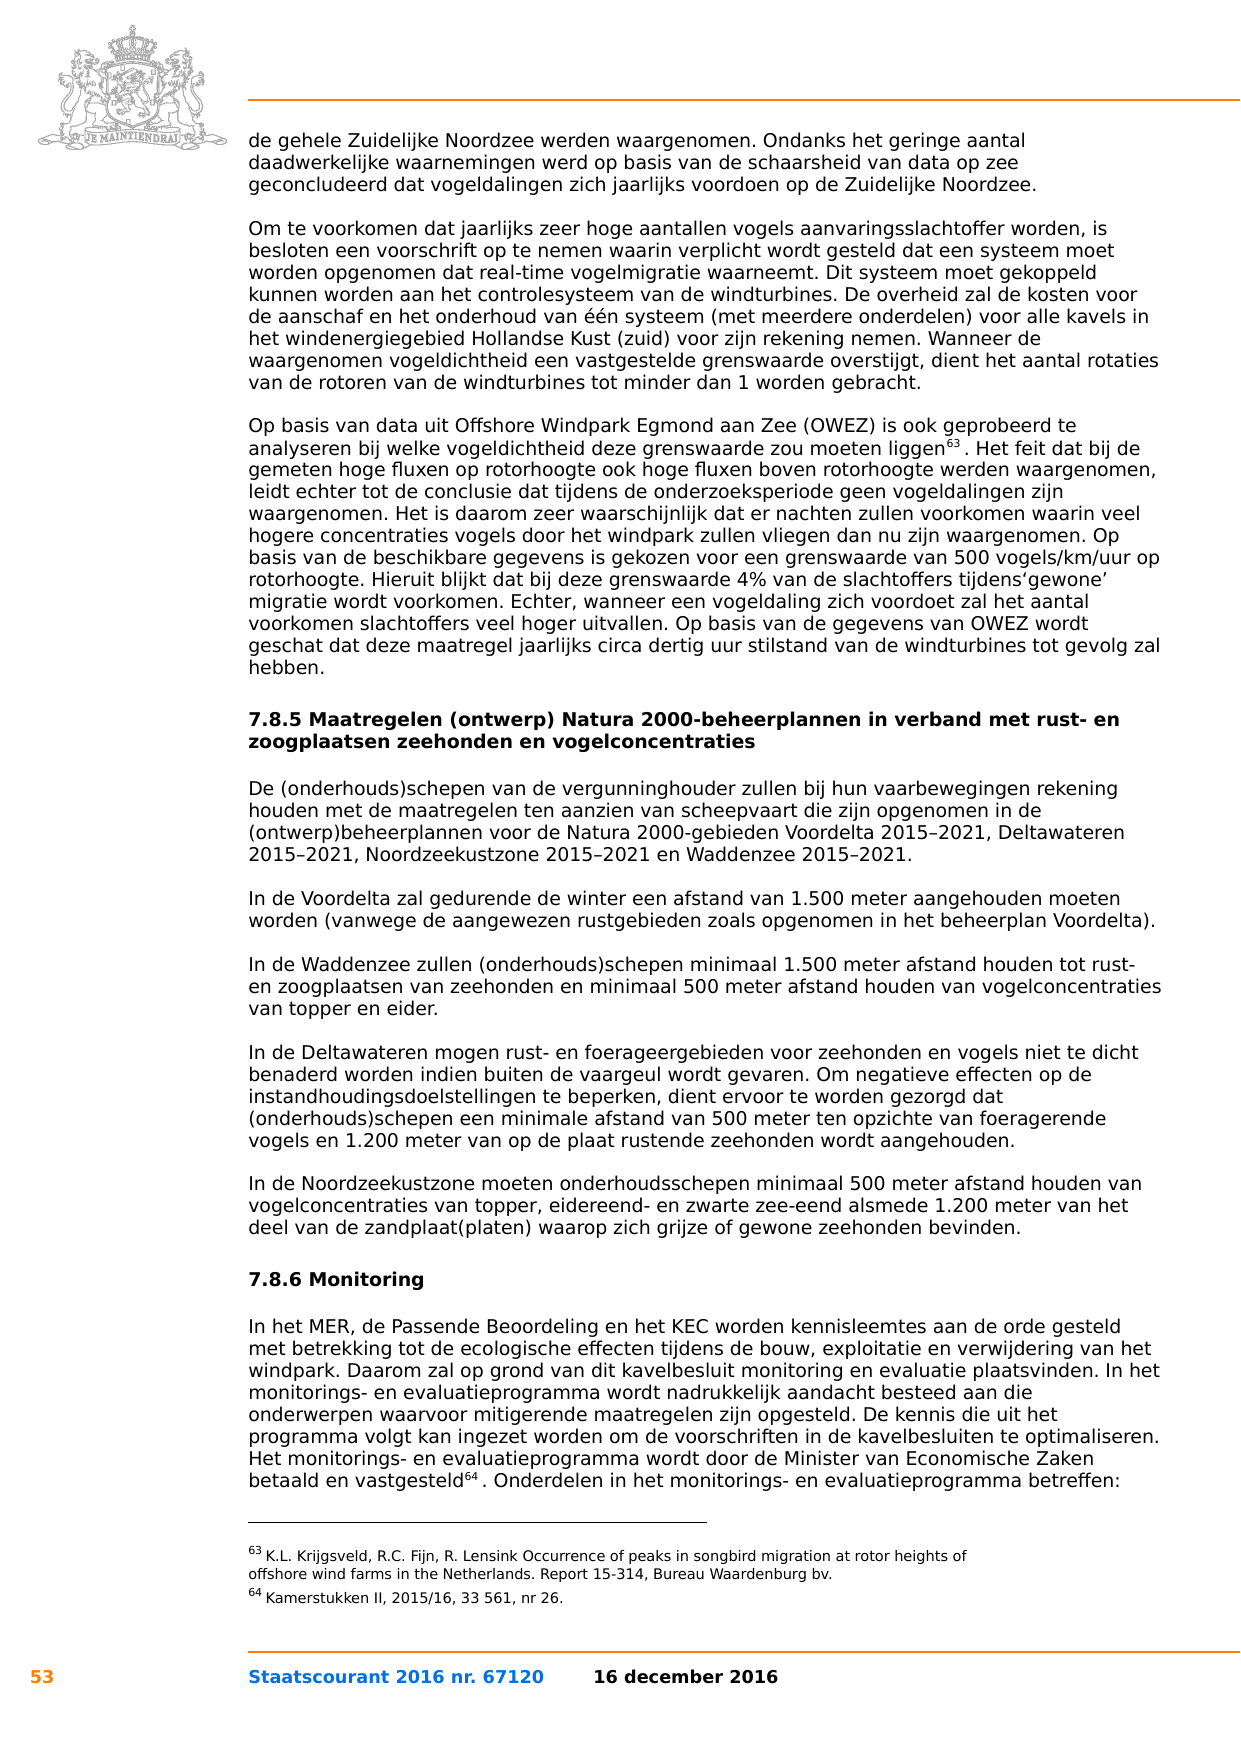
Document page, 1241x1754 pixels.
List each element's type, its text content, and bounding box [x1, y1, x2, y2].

text De (onderhouds)schepen van de vergunninghouder zullen bij hun vaarbewegingen rekening houden met de maatregelen ten aanzien van scheepvaart die zijn opgenomen in de (ontwerp)beheerplannen voor de Natura 2000-gebieden Voordelta 2015–2021, Deltawateren 2015–2021, Noordzeekustzone 2015–2021 en Waddenzee 2015–2021. [248, 778, 1163, 866]
text In de Voordelta zal gedurende de winter een afstand van 1.500 meter aangehouden moeten worden (vanwege de aangewezen rustgebieden zoals opgenomen in het beheerplan Voordelta). [248, 888, 1163, 932]
text de gehele Zuidelijke Noordzee werden waargenomen. Ondanks het geringe aantal daadwerkelijke waarnemingen werd op basis van de schaarsheid van data op zee geconcludeerd dat vogeldalingen zich jaarlijks voordoen op de Zuidelijke Noordzee. [248, 130, 1163, 196]
text In de Waddenzee zullen (onderhouds)schepen minimaal 1.500 meter afstand houden tot rust- en zoogplaatsen van zeehonden en minimaal 500 meter afstand houden van vogelconcentraties van topper en eider. [248, 954, 1163, 1020]
subtitle 7.8.6 Monitoring [248, 1269, 1163, 1291]
subtitle 7.8.5 Maatregelen (ontwerp) Natura 2000-beheerplannen in verband met rust- en zoogplaatsen zeehonden en vogelconcentraties [248, 709, 1163, 753]
text Kamerstukken II, 2015/16, 33 561, nr 26. [248, 1586, 1163, 1608]
text offshore wind farms in the Netherlands. Report 15-314, Bureau Waardenburg bv. [248, 1566, 1163, 1583]
text Om te voorkomen dat jaarlijks zeer hoge aantallen vogels aanvaringsslachtoffer worden, is besloten een voorschrift op te nemen waarin verplicht wordt gesteld dat een systeem moet worden opgenomen dat real-time vogelmigratie waarneemt. Dit systeem moet gekoppeld kunnen worden aan het controlesysteem van de windturbines. De overheid zal de kosten voor de aanschaf en het onderhoud van één systeem (met meerdere onderdelen) voor alle kavels in het windenergiegebied Hollandse Kust (zuid) voor zijn rekening nemen. Wanneer de waargenomen vogeldichtheid een vastgestelde grenswaarde overstijgt, dient het aantal rotaties van de rotoren van de windturbines tot minder dan 1 worden gebracht. [248, 218, 1163, 393]
text In de Noordzeekustzone moeten onderhoudsschepen minimaal 500 meter afstand houden van vogelconcentraties van topper, eidereend- en zwarte zee-eend alsmede 1.200 meter van het deel van de zandplaat(platen) waarop zich grijze of gewone zeehonden bevinden. [248, 1173, 1163, 1239]
text Op basis van data uit Offshore Windpark Egmond aan Zee (OWEZ) is ook geprobeerd te analyseren bij welke vogeldichtheid deze grenswaarde zou moeten liggen. Het feit dat bij de gemeten hoge fluxen op rotorhoogte ook hoge fluxen boven rotorhoogte werden waargenomen, leidt echter tot de conclusie dat tijdens de onderzoeksperiode geen vogeldalingen zijn waargenomen. Het is daarom zeer waarschijnlijk dat er nachten zullen voorkomen waarin veel hogere concentraties vogels door het windpark zullen vliegen dan nu zijn waargenomen. Op basis van de beschikbare gegevens is gekozen voor een grenswaarde van 500 vogels/km/uur op rotorhoogte. Hieruit blijkt dat bij deze grenswaarde 4% van de slachtoffers tijdens‘gewone’ migratie wordt voorkomen. Echter, wanneer een vogeldaling zich voordoet zal het aantal voorkomen slachtoffers veel hoger uitvallen. Op basis van de gegevens van OWEZ wordt geschat dat deze maatregel jaarlijks circa dertig uur stilstand van de windturbines tot gevolg zal hebben. [248, 415, 1163, 679]
text In de Deltawateren mogen rust- en foerageergebieden voor zeehonden en vogels niet te dicht benaderd worden indien buiten de vaargeul wordt gevaren. Om negatieve effecten op de instandhoudingsdoelstellingen te beperken, dient ervoor te worden gezorgd dat (onderhouds)schepen een minimale afstand van 500 meter ten opzichte van foeragerende vogels en 1.200 meter van op de plaat rustende zeehonden wordt aangehouden. [248, 1042, 1163, 1151]
text K.L. Krijgsveld, R.C. Fijn, R. Lensink Occurrence of peaks in songbird migration at rotor heights of [248, 1544, 1163, 1566]
text In het MER, de Passende Beoordeling en het KEC worden kennisleemtes aan de orde gesteld met betrekking tot de ecologische effecten tijdens de bouw, exploitatie en verwijdering van het windpark. Daarom zal op grond van dit kavelbesluit monitoring en evaluatie plaatsvinden. In het monitorings- en evaluatieprogramma wordt nadrukkelijk aandacht besteed aan die onderwerpen waarvoor mitigerende maatregelen zijn opgesteld. De kennis die uit het programma volgt kan ingezet worden om de voorschriften in de kavelbesluiten te optimaliseren. Het monitorings- en evaluatieprogramma wordt door de Minister van Economische Zaken betaald en vastgesteld. Onderdelen in het monitorings- en evaluatieprogramma betreffen: [248, 1316, 1163, 1492]
picture [38, 25, 227, 150]
